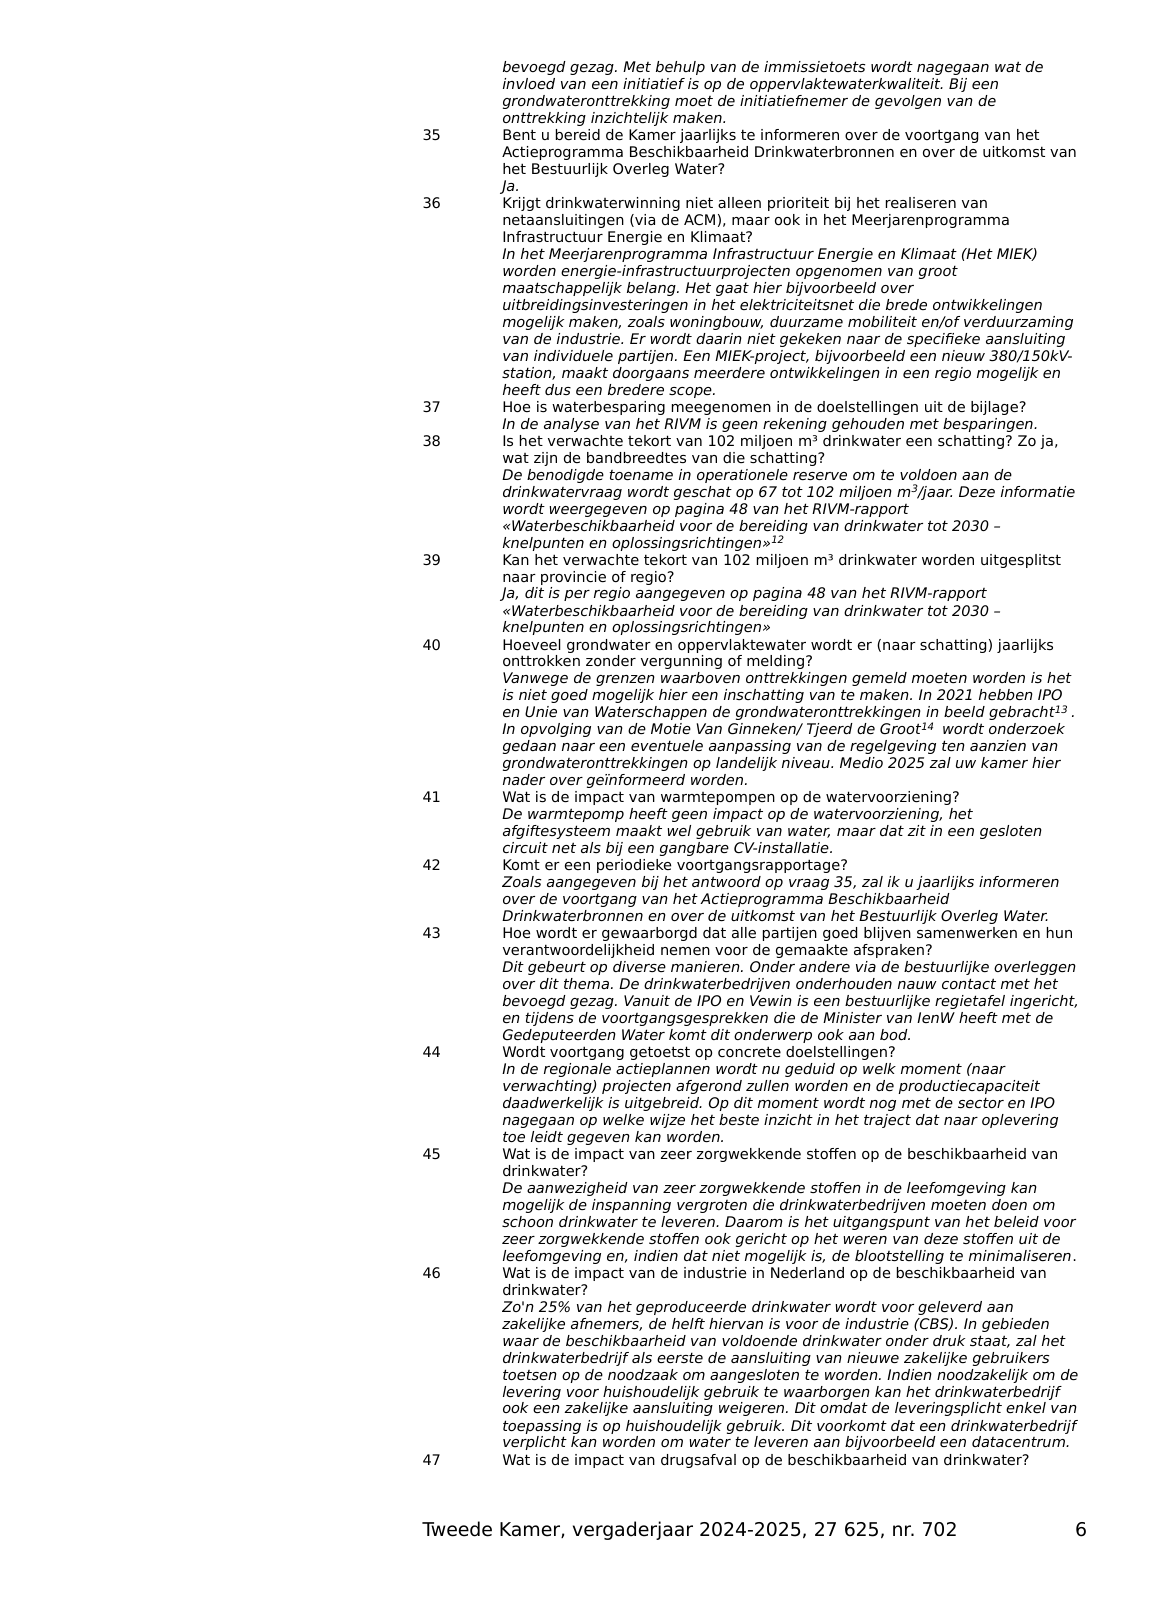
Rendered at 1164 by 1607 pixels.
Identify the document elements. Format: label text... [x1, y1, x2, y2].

table_cell 47 [422, 1451, 496, 1468]
table_cell 43 [422, 925, 496, 1044]
table_cell Wat is de impact van de industrie in Nederland op de beschikbaarheid van drinkwater? Zo'n 25% van het geproduceerde drinkwater wordt voor geleverd aan zakelijke afnemers, de helft hiervan is voor de industrie (CBS). In gebieden waar de beschikbaarheid van voldoende drinkwater onder druk staat, zal het drinkwaterbedrijf als eerste de aansluiting van nieuwe zakelijke gebruikers toetsen op de noodzaak om aangesloten te worden. Indien noodzakelijk om de levering voor huishoudelijk gebruik te waarborgen kan het drinkwaterbedrijf ook een zakelijke aansluiting weigeren. Dit omdat de leveringsplicht enkel van toepassing is op huishoudelijk gebruik. Dit voorkomt dat een drinkwaterbedrijf verplicht kan worden om water te leveren aan bijvoorbeeld een datacentrum. [496, 1265, 1087, 1451]
table_cell Komt er een periodieke voortgangsrapportage? Zoals aangegeven bij het antwoord op vraag 35, zal ik u jaarlijks informeren over de voortgang van het Actieprogramma Beschikbaarheid Drinkwaterbronnen en over de uitkomst van het Bestuurlijk Overleg Water. [496, 857, 1087, 925]
table_cell 40 [422, 636, 496, 789]
table_cell 46 [422, 1265, 496, 1451]
table_cell 38 [422, 433, 496, 551]
table_cell Hoe wordt er gewaarborgd dat alle partijen goed blijven samenwerken en hun verantwoordelijkheid nemen voor de gemaakte afspraken? Dit gebeurt op diverse manieren. Onder andere via de bestuurlijke overleggen over dit thema. De drinkwaterbedrijven onderhouden nauw contact met het bevoegd gezag. Vanuit de IPO en Vewin is een bestuurlijke regietafel ingericht, en tijdens de voortgangsgesprekken die de Minister van IenW heeft met de Gedeputeerden Water komt dit onderwerp ook aan bod. [496, 925, 1087, 1044]
table_cell Kan het verwachte tekort van 102 miljoen m³ drinkwater worden uitgesplitst naar provincie of regio? Ja, dit is per regio aangegeven op pagina 48 van het RIVM-rapport «Waterbeschikbaarheid voor de bereiding van drinkwater tot 2030 – knelpunten en oplossingsrichtingen» [496, 551, 1087, 636]
table_cell 37 [422, 399, 496, 433]
table_cell 42 [422, 857, 496, 925]
table_cell Wat is de impact van warmtepompen op de watervoorziening? De warmtepomp heeft geen impact op de watervoorziening, het afgiftesysteem maakt wel gebruik van water, maar dat zit in een gesloten circuit net als bij een gangbare CV-installatie. [496, 789, 1087, 857]
table_cell Wat is de impact van zeer zorgwekkende stoffen op de beschikbaarheid van drinkwater? De aanwezigheid van zeer zorgwekkende stoffen in de leefomgeving kan mogelijk de inspanning vergroten die drinkwaterbedrijven moeten doen om schoon drinkwater te leveren. Daarom is het uitgangspunt van het beleid voor zeer zorgwekkende stoffen ook gericht op het weren van deze stoffen uit de leefomgeving en, indien dat niet mogelijk is, de blootstelling te minimaliseren. [496, 1146, 1087, 1264]
table_cell 39 [422, 551, 496, 636]
table_cell 41 [422, 789, 496, 857]
table_cell Wat is de impact van drugsafval op de beschikbaarheid van drinkwater? [496, 1451, 1087, 1468]
table_cell Hoe is waterbesparing meegenomen in de doelstellingen uit de bijlage? In de analyse van het RIVM is geen rekening gehouden met besparingen. [496, 399, 1087, 433]
table_cell Wordt voortgang getoetst op concrete doelstellingen? In de regionale actieplannen wordt nu geduid op welk moment (naar verwachting) projecten afgerond zullen worden en de productiecapaciteit daadwerkelijk is uitgebreid. Op dit moment wordt nog met de sector en IPO nagegaan op welke wijze het beste inzicht in het traject dat naar oplevering toe leidt gegeven kan worden. [496, 1044, 1087, 1146]
table_cell 45 [422, 1146, 496, 1264]
table_cell 44 [422, 1044, 496, 1146]
table_cell Is het verwachte tekort van 102 miljoen m³ drinkwater een schatting? Zo ja, wat zijn de bandbreedtes van die schatting? De benodigde toename in operationele reserve om te voldoen aan de drinkwatervraag wordt geschat op 67 tot 102 miljoen m3/jaar. Deze informatie wordt weergegeven op pagina 48 van het RIVM-rapport «Waterbeschikbaarheid voor de bereiding van drinkwater tot 2030 – knelpunten en oplossingsrichtingen»12 [496, 433, 1087, 551]
table_cell [422, 59, 496, 127]
table_cell 35 [422, 127, 496, 195]
table_cell Bent u bereid de Kamer jaarlijks te informeren over de voortgang van het Actieprogramma Beschikbaarheid Drinkwaterbronnen en over de uitkomst van het Bestuurlijk Overleg Water? Ja. [496, 127, 1087, 195]
table_cell 36 [422, 195, 496, 399]
table_cell bevoegd gezag. Met behulp van de immissietoets wordt nagegaan wat de invloed van een initiatief is op de oppervlaktewaterkwaliteit. Bij een grondwateronttrekking moet de initiatiefnemer de gevolgen van de onttrekking inzichtelijk maken. [496, 59, 1087, 127]
table_cell Krijgt drinkwaterwinning niet alleen prioriteit bij het realiseren van netaansluitingen (via de ACM), maar ook in het Meerjarenprogramma Infrastructuur Energie en Klimaat? In het Meerjarenprogramma Infrastructuur Energie en Klimaat (Het MIEK) worden energie-infrastructuurprojecten opgenomen van groot maatschappelijk belang. Het gaat hier bijvoorbeeld over uitbreidingsinvesteringen in het elektriciteitsnet die brede ontwikkelingen mogelijk maken, zoals woningbouw, duurzame mobiliteit en/of verduurzaming van de industrie. Er wordt daarin niet gekeken naar de specifieke aansluiting van individuele partijen. Een MIEK-project, bijvoorbeeld een nieuw 380/150kV-station, maakt doorgaans meerdere ontwikkelingen in een regio mogelijk en heeft dus een bredere scope. [496, 195, 1087, 399]
table_cell Hoeveel grondwater en oppervlaktewater wordt er (naar schatting) jaarlijks onttrokken zonder vergunning of melding? Vanwege de grenzen waarboven onttrekkingen gemeld moeten worden is het is niet goed mogelijk hier een inschatting van te maken. In 2021 hebben IPO en Unie van Waterschappen de grondwateronttrekkingen in beeld gebracht13. In opvolging van de Motie Van Ginneken/ Tjeerd de Groot14 wordt onderzoek gedaan naar een eventuele aanpassing van de regelgeving ten aanzien van grondwateronttrekkingen op landelijk niveau. Medio 2025 zal uw kamer hier nader over geïnformeerd worden. [496, 636, 1087, 789]
